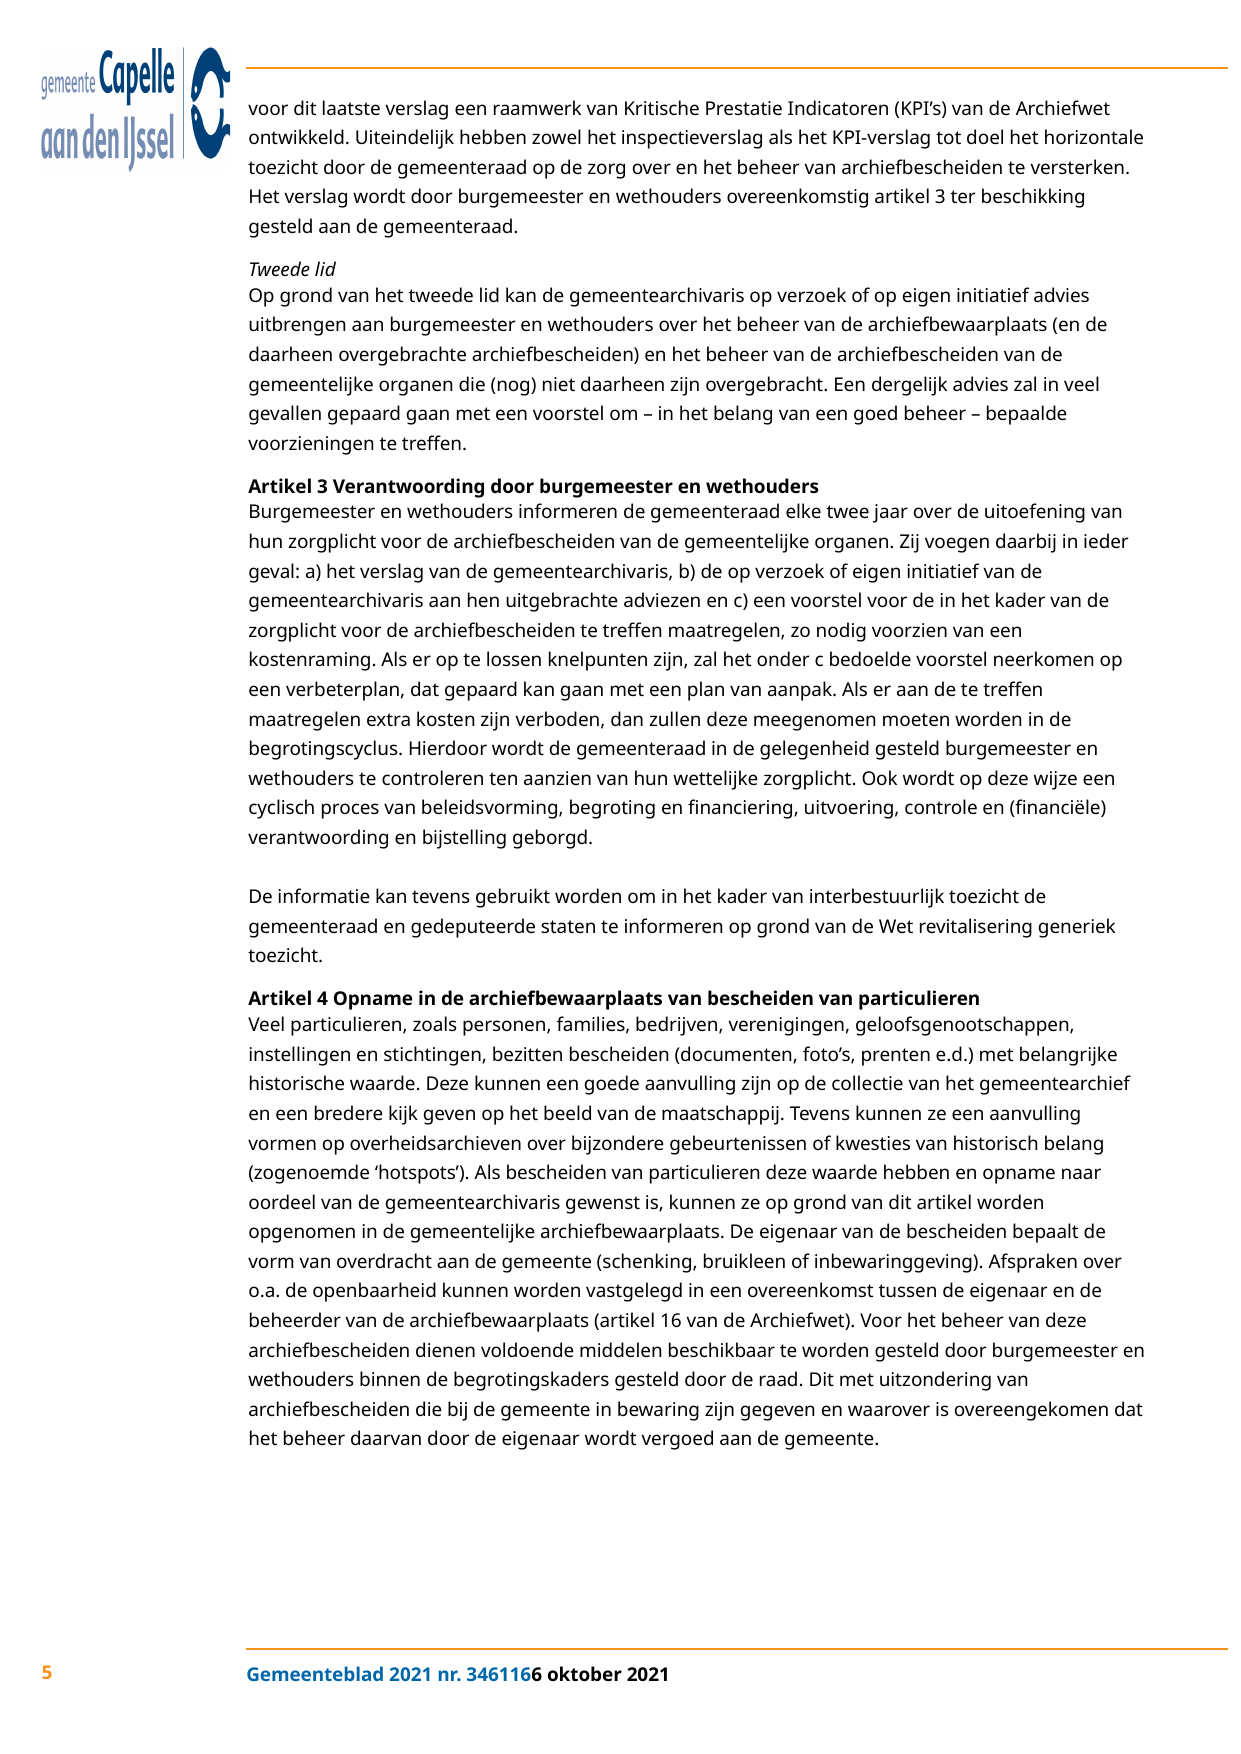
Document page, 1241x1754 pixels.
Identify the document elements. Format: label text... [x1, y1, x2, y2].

text Op grond van het tweede lid kan de gemeentearchivaris op verzoek of op eigen initiatief advies uitbrengen aan burgemeester en wethouders over het beheer van de archiefbewaarplaats (en de daarheen overgebrachte archiefbescheiden) en het beheer van de archiefbescheiden van de gemeentelijke organen die (nog) niet daarheen zijn overgebracht. Een dergelijk advies zal in veel gevallen gepaard gaan met een voorstel om – in het belang van een goed beheer – bepaalde voorzieningen te treffen. [248, 282, 1152, 456]
text Veel particulieren, zoals personen, families, bedrijven, verenigingen, geloofsgenootschappen, instellingen en stichtingen, bezitten bescheiden (documenten, foto’s, prenten e.d.) met belangrijke historische waarde. Deze kunnen een goede aanvulling zijn op de collectie van het gemeentearchief en een bredere kijk geven op het beeld van de maatschappij. Tevens kunnen ze een aanvulling vormen op overheidsarchieven over bijzondere gebeurtenissen of kwesties van historisch belang (zogenoemde ‘hotspots’). Als bescheiden van particulieren deze waarde hebben en opname naar oordeel van de gemeentearchivaris gewenst is, kunnen ze op grond van dit artikel worden opgenomen in de gemeentelijke archiefbewaarplaats. De eigenaar van de bescheiden bepaalt de vorm van overdracht aan de gemeente (schenking, bruikleen of inbewaringgeving). Afspraken over o.a. de openbaarheid kunnen worden vastgelegd in een overeenkomst tussen de eigenaar en de beheerder van de archiefbewaarplaats (artikel 16 van de Archiefwet). Voor het beheer van deze archiefbescheiden dienen voldoende middelen beschikbaar te worden gesteld door burgemeester en wethouders binnen de begrotingskaders gesteld door de raad. Dit met uitzondering van archiefbescheiden die bij de gemeente in bewaring zijn gegeven en waarover is overeengekomen dat het beheer daarvan door de eigenaar wordt vergoed aan de gemeente. [248, 1011, 1152, 1451]
text De informatie kan tevens gebruikt worden om in het kader van interbestuurlijk toezicht de gemeenteraad en gedeputeerde staten te informeren op grond van de Wet revitalisering generiek toezicht. [248, 883, 1152, 968]
text Artikel 3 Verantwoording door burgemeester en wethouders [248, 473, 1152, 499]
text Tweede lid [248, 256, 1152, 282]
picture [41, 47, 231, 172]
text voor dit laatste verslag een raamwerk van Kritische Prestatie Indicatoren (KPI’s) van de Archiefwet ontwikkeld. Uiteindelijk hebben zowel het inspectieverslag als het KPI-verslag tot doel het horizontale toezicht door de gemeenteraad op de zorg over en het beheer van archiefbescheiden te versterken. Het verslag wordt door burgemeester en wethouders overeenkomstig artikel 3 ter beschikking gesteld aan de gemeenteraad. [248, 95, 1152, 239]
text Artikel 4 Opname in de archiefbewaarplaats van bescheiden van particulieren [248, 986, 1152, 1011]
text Burgemeester en wethouders informeren de gemeenteraad elke twee jaar over de uitoefening van hun zorgplicht voor de archiefbescheiden van de gemeentelijke organen. Zij voegen daarbij in ieder geval: a) het verslag van de gemeentearchivaris, b) de op verzoek of eigen initiatief van de gemeentearchivaris aan hen uitgebrachte adviezen en c) een voorstel voor de in het kader van de zorgplicht voor de archiefbescheiden te treffen maatregelen, zo nodig voorzien van een kostenraming. Als er op te lossen knelpunten zijn, zal het onder c bedoelde voorstel neerkomen op een verbeterplan, dat gepaard kan gaan met een plan van aanpak. Als er aan de te treffen maatregelen extra kosten zijn verboden, dan zullen deze meegenomen moeten worden in de begrotingscyclus. Hierdoor wordt de gemeenteraad in de gelegenheid gesteld burgemeester en wethouders te controleren ten aanzien van hun wettelijke zorgplicht. Ook wordt op deze wijze een cyclisch proces van beleidsvorming, begroting en financiering, uitvoering, controle en (financiële) verantwoording en bijstelling geborgd. [248, 499, 1152, 850]
